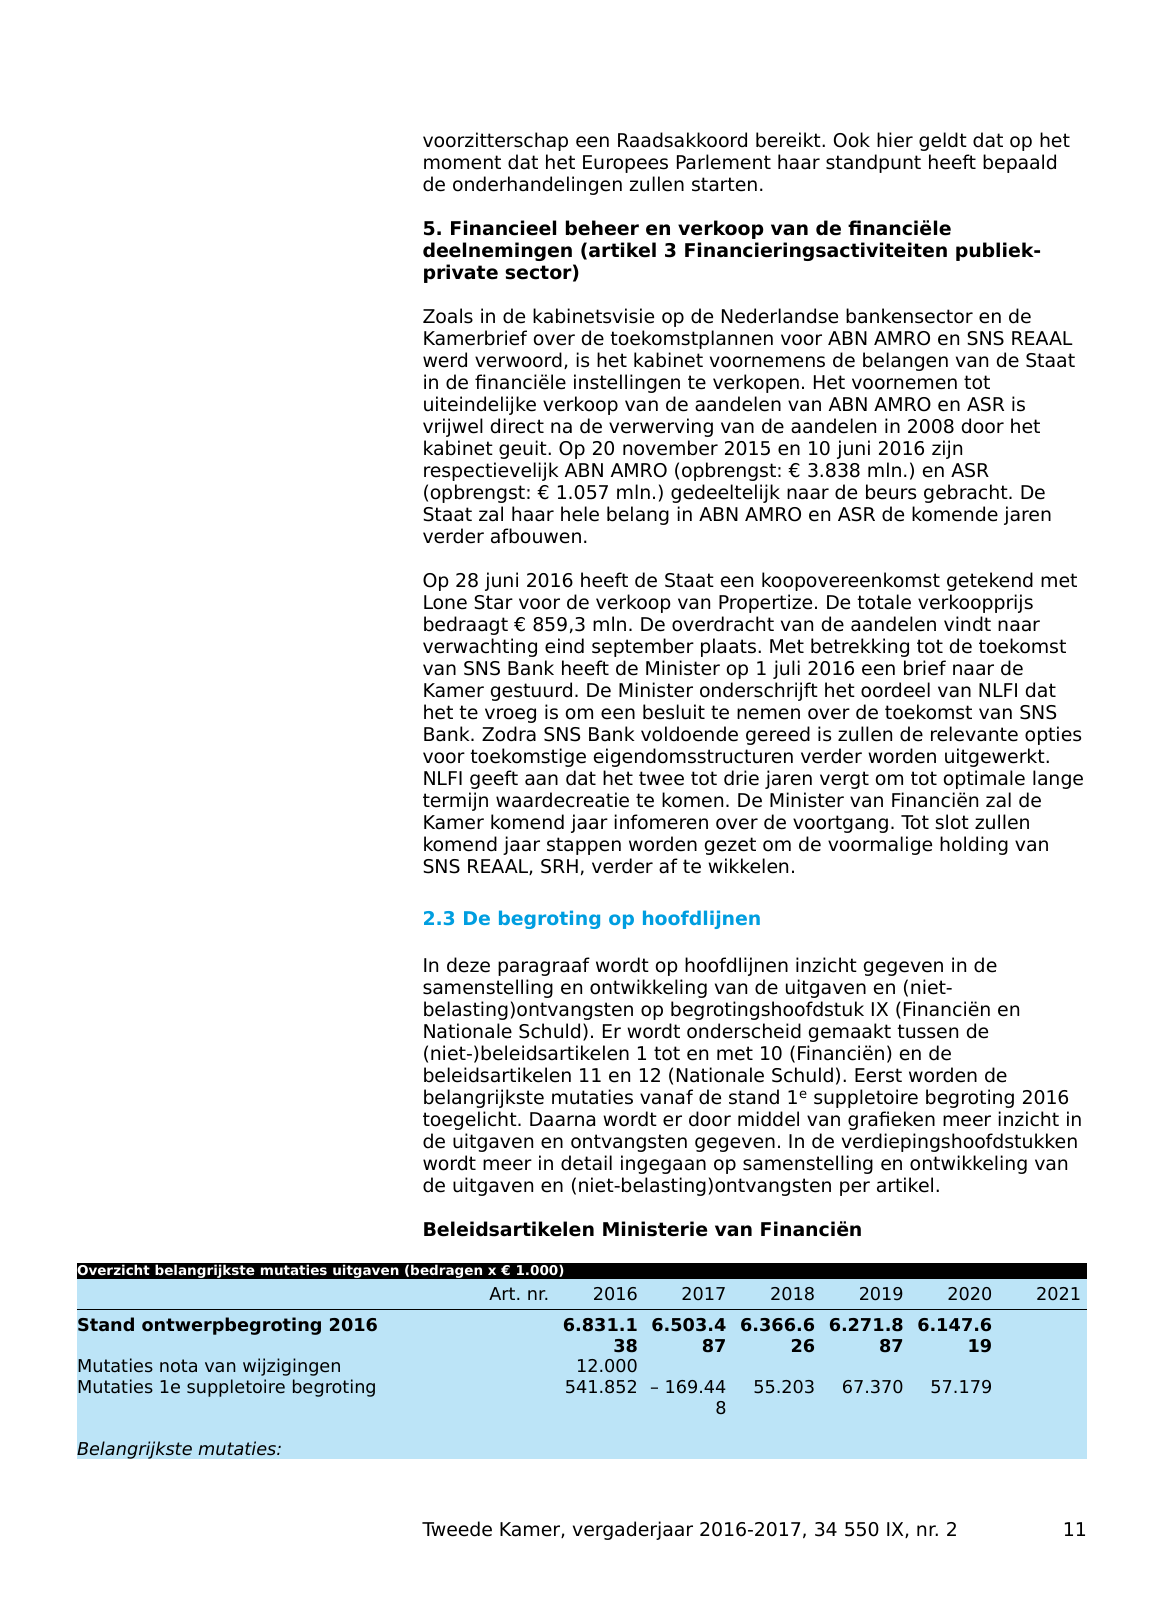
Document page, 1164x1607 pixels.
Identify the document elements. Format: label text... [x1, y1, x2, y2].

table_cell Mutaties 1e suppletoire begroting [77, 1377, 466, 1418]
text Op 28 juni 2016 heeft de Staat een koopovereenkomst getekend met Lone Star voor de verkoop van Propertize. De totale verkoopprijs bedraagt € 859,3 mln. De overdracht van de aandelen vindt naar verwachting eind september plaats. Met betrekking tot de toekomst van SNS Bank heeft de Minister op 1 juli 2016 een brief naar de Kamer gestuurd. De Minister onderschrijft het oordeel van NLFI dat het te vroeg is om een besluit te nemen over de toekomst van SNS Bank. Zodra SNS Bank voldoende gereed is zullen de relevante opties voor toekomstige eigendomsstructuren verder worden uitgewerkt. NLFI geeft aan dat het twee tot drie jaren vergt om tot optimale lange termijn waardecreatie te komen. De Minister van Financiën zal de Kamer komend jaar infomeren over de voortgang. Tot slot zullen komend jaar stappen worden gezet om de voormalige holding van SNS REAAL, SRH, verder af te wikkelen. [422, 570, 1087, 878]
table_cell 541.852 [555, 1377, 644, 1418]
table_cell [466, 1439, 555, 1459]
table_cell [644, 1418, 732, 1439]
table_cell [909, 1439, 998, 1459]
table_cell Stand ontwerpbegroting 2016 [77, 1310, 466, 1356]
table_cell – 169.448 [644, 1377, 732, 1418]
table_cell 6.366.626 [732, 1310, 821, 1356]
table_cell 55.203 [732, 1377, 821, 1418]
text In deze paragraaf wordt op hoofdlijnen inzicht gegeven in de samenstelling en ontwikkeling van de uitgaven en (niet-belasting)ontvangsten op begrotingshoofdstuk IX (Financiën en Nationale Schuld). Er wordt onderscheid gemaakt tussen de (niet-)beleidsartikelen 1 tot en met 10 (Financiën) en de beleidsartikelen 11 en 12 (Nationale Schuld). Eerst worden de belangrijkste mutaties vanaf de stand 1e suppletoire begroting 2016 toegelicht. Daarna wordt er door middel van grafieken meer inzicht in de uitgaven en ontvangsten gegeven. In de verdiepingshoofdstukken wordt meer in detail ingegaan op samenstelling en ontwikkeling van de uitgaven en (niet-belasting)ontvangsten per artikel. [422, 955, 1087, 1197]
table_cell 6.503.487 [644, 1310, 732, 1356]
table_cell [466, 1418, 555, 1439]
table_cell [998, 1439, 1087, 1459]
table_cell [998, 1377, 1087, 1418]
table_cell [555, 1439, 644, 1459]
table_cell [909, 1356, 998, 1377]
table_cell 2018 [732, 1279, 821, 1309]
table_cell [77, 1418, 466, 1439]
table_cell [821, 1356, 909, 1377]
table_cell [732, 1356, 821, 1377]
subtitle Beleidsartikelen Ministerie van Financiën [422, 1219, 1087, 1241]
table_cell [644, 1356, 732, 1377]
table_cell Belangrijkste mutaties: [77, 1439, 466, 1459]
table_cell [821, 1418, 909, 1439]
table_cell 2017 [644, 1279, 732, 1309]
table_cell 2021 [998, 1279, 1087, 1309]
table_cell [909, 1418, 998, 1439]
table_cell [77, 1279, 466, 1309]
table_cell [555, 1418, 644, 1439]
text voorzitterschap een Raadsakkoord bereikt. Ook hier geldt dat op het moment dat het Europees Parlement haar standpunt heeft bepaald de onderhandelingen zullen starten. [422, 130, 1087, 196]
table_cell Mutaties nota van wijzigingen [77, 1356, 466, 1377]
table_cell [732, 1439, 821, 1459]
table_cell 2019 [821, 1279, 909, 1309]
subtitle 2.3 De begroting op hoofdlijnen [422, 908, 1087, 930]
table_header Overzicht belangrijkste mutaties uitgaven (bedragen x € 1.000) [77, 1263, 1087, 1278]
table_cell [998, 1418, 1087, 1439]
table_cell 57.179 [909, 1377, 998, 1418]
table_cell [644, 1439, 732, 1459]
table_cell 6.271.887 [821, 1310, 909, 1356]
table_cell [998, 1356, 1087, 1377]
table_cell [466, 1377, 555, 1418]
table_cell [732, 1418, 821, 1439]
table_cell [466, 1356, 555, 1377]
table_cell [998, 1310, 1087, 1356]
table_cell 12.000 [555, 1356, 644, 1377]
table_cell Art. nr. [466, 1279, 555, 1309]
table_cell 2020 [909, 1279, 998, 1309]
table_cell 6.147.619 [909, 1310, 998, 1356]
text Zoals in de kabinetsvisie op de Nederlandse bankensector en de Kamerbrief over de toekomstplannen voor ABN AMRO en SNS REAAL werd verwoord, is het kabinet voornemens de belangen van de Staat in de financiële instellingen te verkopen. Het voornemen tot uiteindelijke verkoop van de aandelen van ABN AMRO en ASR is vrijwel direct na de verwerving van de aandelen in 2008 door het kabinet geuit. Op 20 november 2015 en 10 juni 2016 zijn respectievelijk ABN AMRO (opbrengst: € 3.838 mln.) en ASR (opbrengst: € 1.057 mln.) gedeeltelijk naar de beurs gebracht. De Staat zal haar hele belang in ABN AMRO en ASR de komende jaren verder afbouwen. [422, 306, 1087, 548]
table_cell 2016 [555, 1279, 644, 1309]
table_cell [821, 1439, 909, 1459]
table_cell 6.831.138 [555, 1310, 644, 1356]
subtitle 5. Financieel beheer en verkoop van de financiële deelnemingen (artikel 3 Financieringsactiviteiten publiek-private sector) [422, 218, 1087, 284]
table_cell [466, 1310, 555, 1356]
table_cell 67.370 [821, 1377, 909, 1418]
